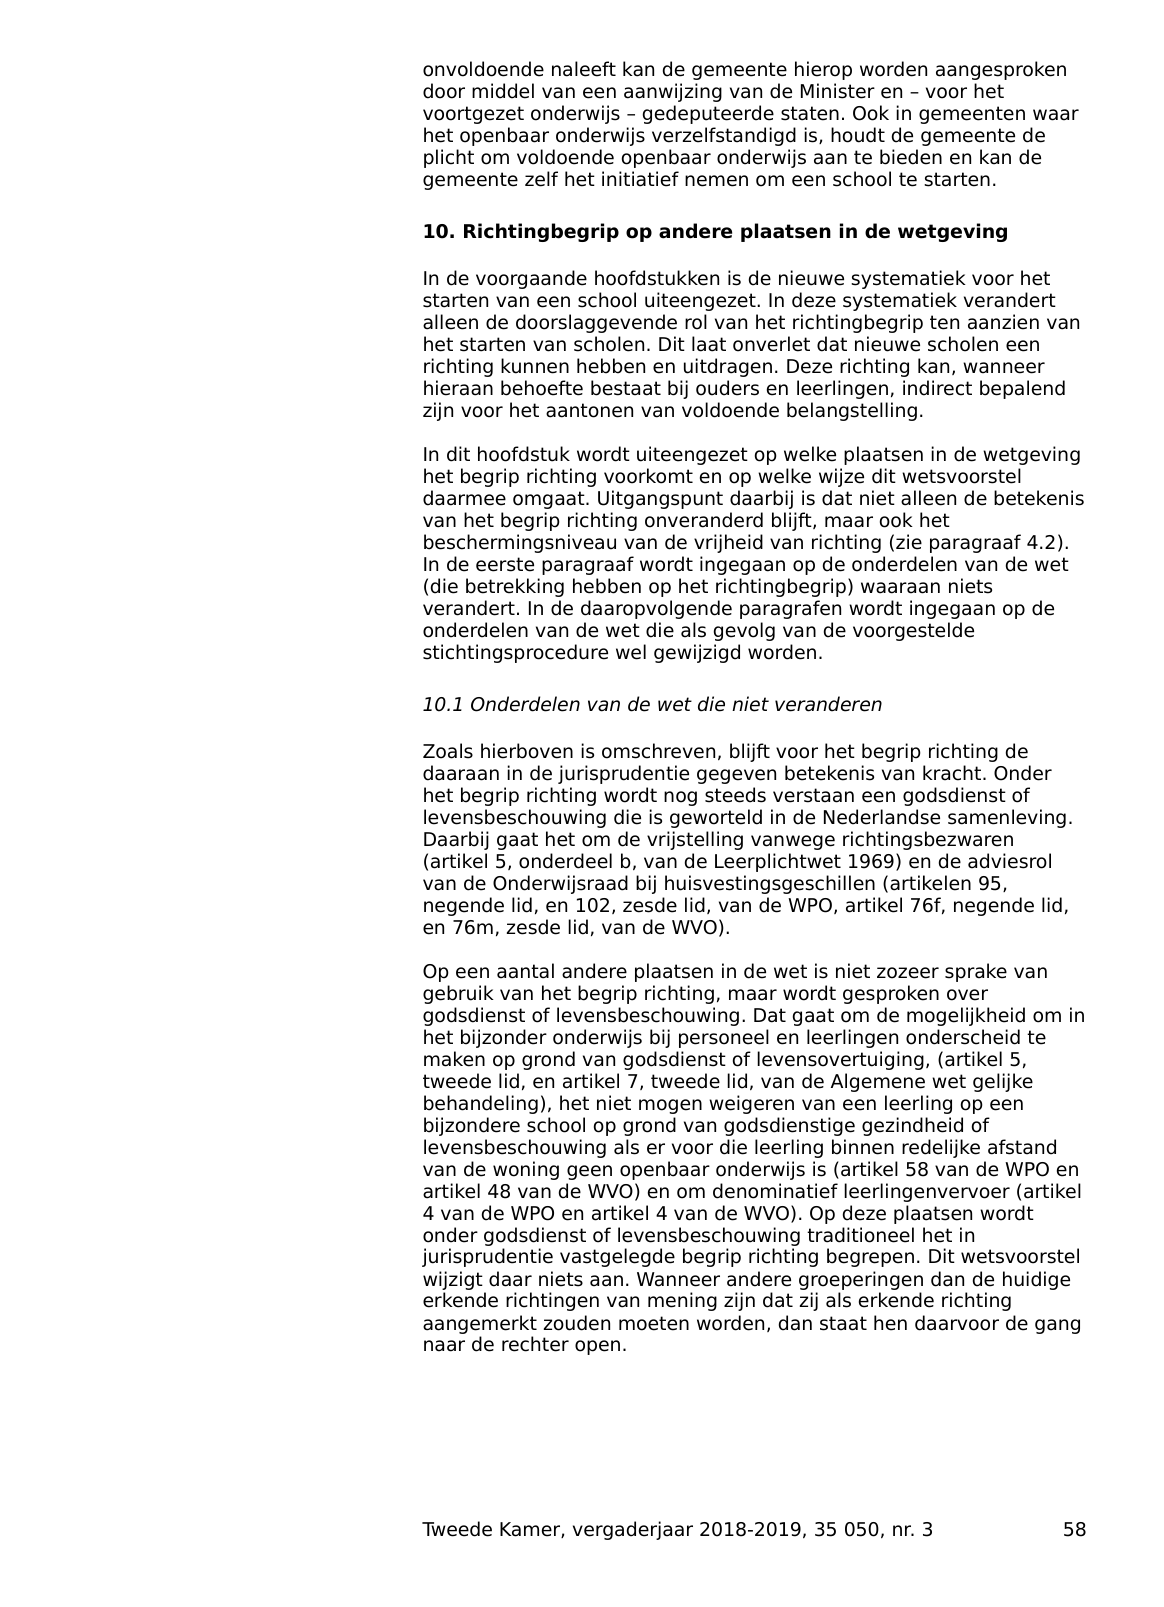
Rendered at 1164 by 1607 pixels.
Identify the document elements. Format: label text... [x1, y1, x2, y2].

text onvoldoende naleeft kan de gemeente hierop worden aangesproken door middel van een aanwijzing van de Minister en – voor het voortgezet onderwijs – gedeputeerde staten. Ook in gemeenten waar het openbaar onderwijs verzelfstandigd is, houdt de gemeente de plicht om voldoende openbaar onderwijs aan te bieden en kan de gemeente zelf het initiatief nemen om een school te starten. [422, 59, 1087, 191]
text Op een aantal andere plaatsen in de wet is niet zozeer sprake van gebruik van het begrip richting, maar wordt gesproken over godsdienst of levensbeschouwing. Dat gaat om de mogelijkheid om in het bijzonder onderwijs bij personeel en leerlingen onderscheid te maken op grond van godsdienst of levensovertuiging, (artikel 5, tweede lid, en artikel 7, tweede lid, van de Algemene wet gelijke behandeling), het niet mogen weigeren van een leerling op een bijzondere school op grond van godsdienstige gezindheid of levensbeschouwing als er voor die leerling binnen redelijke afstand van de woning geen openbaar onderwijs is (artikel 58 van de WPO en artikel 48 van de WVO) en om denominatief leerlingenvervoer (artikel 4 van de WPO en artikel 4 van de WVO). Op deze plaatsen wordt onder godsdienst of levensbeschouwing traditioneel het in jurisprudentie vastgelegde begrip richting begrepen. Dit wetsvoorstel wijzigt daar niets aan. Wanneer andere groeperingen dan de huidige erkende richtingen van mening zijn dat zij als erkende richting aangemerkt zouden moeten worden, dan staat hen daarvoor de gang naar de rechter open. [422, 961, 1087, 1356]
text In de voorgaande hoofdstukken is de nieuwe systematiek voor het starten van een school uiteengezet. In deze systematiek verandert alleen de doorslaggevende rol van het richtingbegrip ten aanzien van het starten van scholen. Dit laat onverlet dat nieuwe scholen een richting kunnen hebben en uitdragen. Deze richting kan, wanneer hieraan behoefte bestaat bij ouders en leerlingen, indirect bepalend zijn voor het aantonen van voldoende belangstelling. [422, 268, 1087, 422]
text Zoals hierboven is omschreven, blijft voor het begrip richting de daaraan in de jurisprudentie gegeven betekenis van kracht. Onder het begrip richting wordt nog steeds verstaan een godsdienst of levensbeschouwing die is geworteld in de Nederlandse samenleving. Daarbij gaat het om de vrijstelling vanwege richtingsbezwaren (artikel 5, onderdeel b, van de Leerplichtwet 1969) en de adviesrol van de Onderwijsraad bij huisvestingsgeschillen (artikelen 95, negende lid, en 102, zesde lid, van de WPO, artikel 76f, negende lid, en 76m, zesde lid, van de WVO). [422, 741, 1087, 938]
text In dit hoofdstuk wordt uiteengezet op welke plaatsen in de wetgeving het begrip richting voorkomt en op welke wijze dit wetsvoorstel daarmee omgaat. Uitgangspunt daarbij is dat niet alleen de betekenis van het begrip richting onveranderd blijft, maar ook het beschermingsniveau van de vrijheid van richting (zie paragraaf 4.2). In de eerste paragraaf wordt ingegaan op de onderdelen van de wet (die betrekking hebben op het richtingbegrip) waaraan niets verandert. In de daaropvolgende paragrafen wordt ingegaan op de onderdelen van de wet die als gevolg van de voorgestelde stichtingsprocedure wel gewijzigd worden. [422, 444, 1087, 664]
subtitle 10.1 Onderdelen van de wet die niet veranderen [422, 694, 1087, 716]
subtitle 10. Richtingbegrip op andere plaatsen in de wetgeving [422, 221, 1087, 243]
